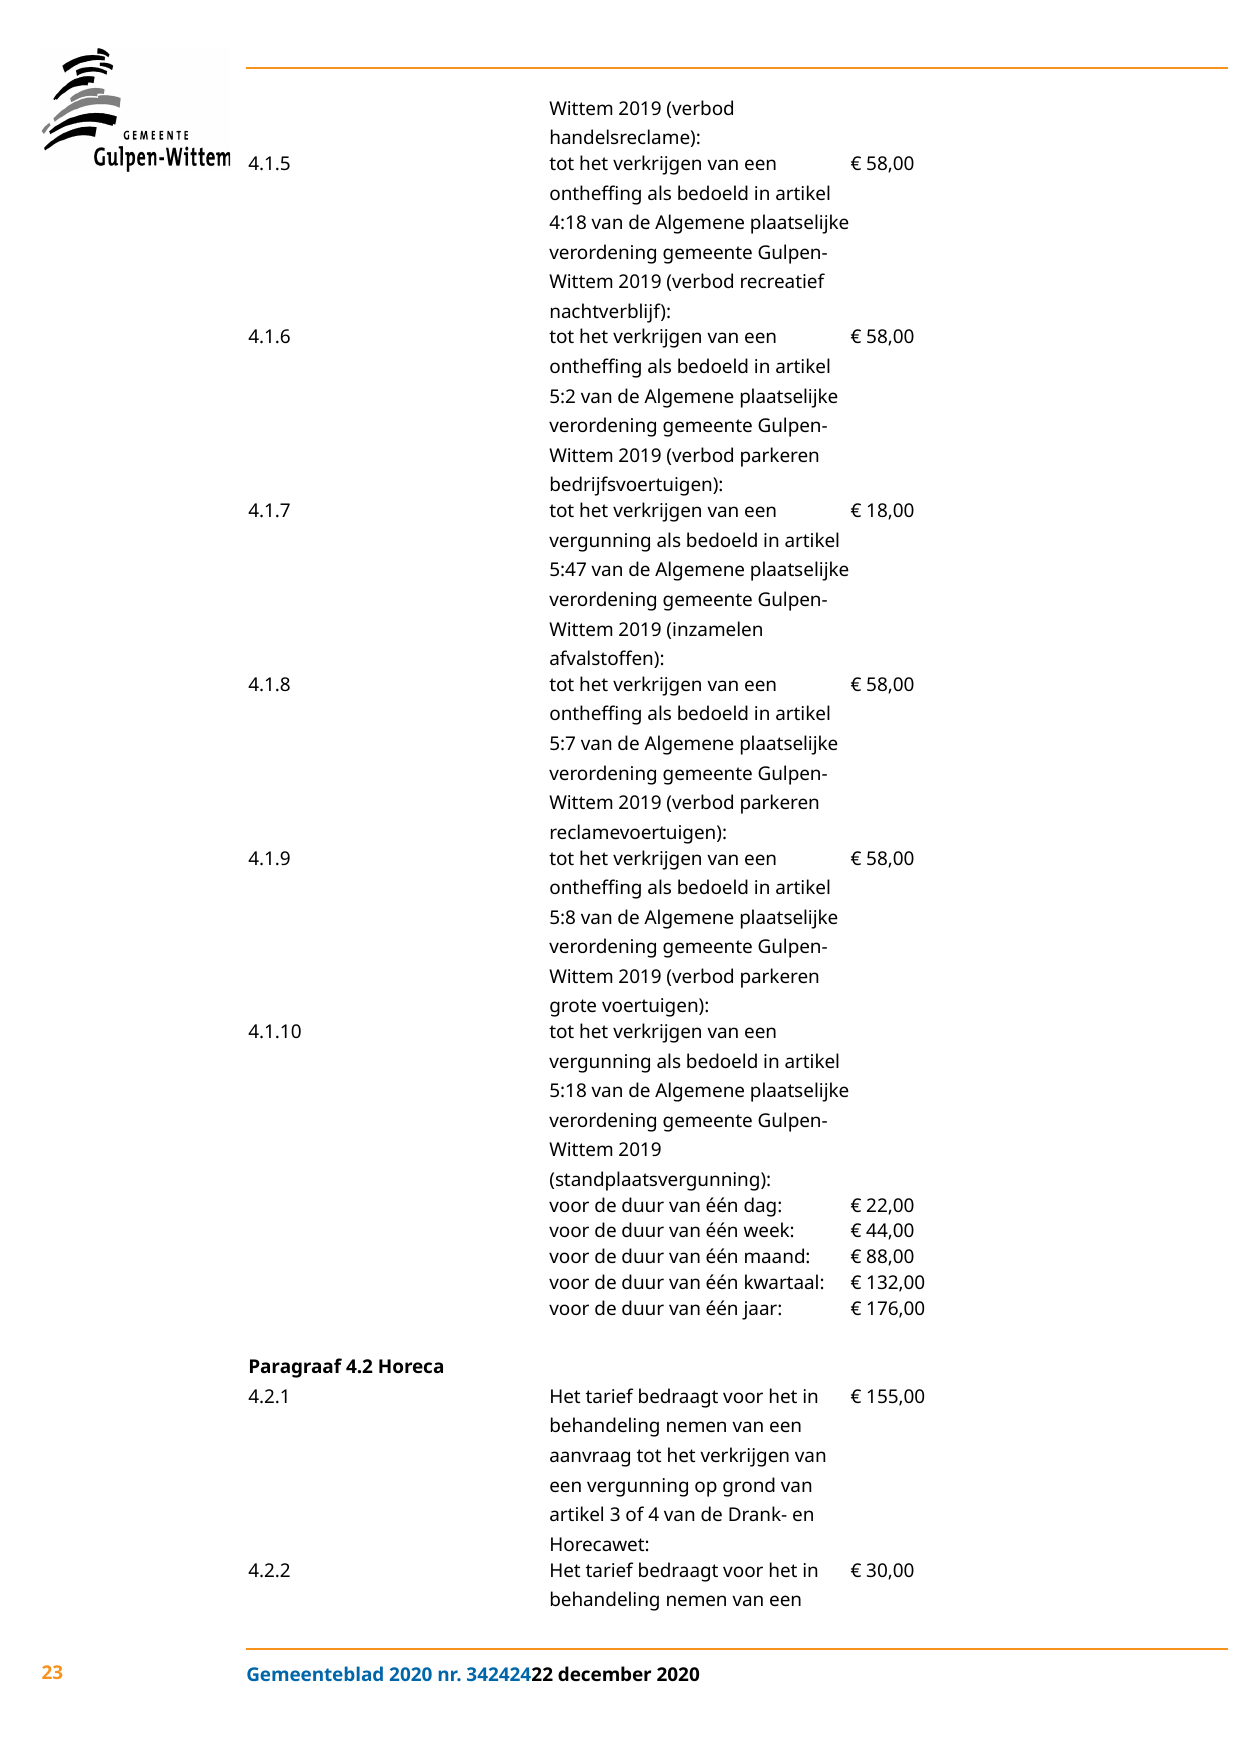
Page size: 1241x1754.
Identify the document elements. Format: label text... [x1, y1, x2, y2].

table_cell voor de duur van één maand: [549, 1244, 850, 1269]
table_cell voor de duur van één jaar: [549, 1295, 850, 1321]
table_cell 4.1.7 [248, 498, 549, 671]
table_cell tot het verkrijgen van een ontheffing als bedoeld in artikel 5:2 van de Algemene plaatselijke verordening gemeente Gulpen-Wittem 2019 (verbod parkeren bedrijfsvoertuigen): [549, 324, 850, 497]
table_cell [850, 95, 1152, 150]
table_cell voor de duur van één dag: [549, 1192, 850, 1218]
table_header Het tarief bedraagt voor het in behandeling nemen van een aanvraag tot het verkrijgen van een vergunning op grond van artikel 3 of 4 van de Drank- en Horecawet: [549, 1383, 850, 1557]
table_cell € 22,00 [850, 1192, 1152, 1218]
table_cell € 58,00 [850, 150, 1152, 324]
table_cell 4.1.9 [248, 845, 549, 1018]
table_cell voor de duur van één kwartaal: [549, 1269, 850, 1295]
text Paragraaf 4.2 Horeca [248, 1353, 1152, 1379]
table_cell 4.1.10 [248, 1018, 549, 1321]
table_cell tot het verkrijgen van een vergunning als bedoeld in artikel 5:18 van de Algemene plaatselijke verordening gemeente Gulpen-Wittem 2019 (standplaatsvergunning): [549, 1018, 850, 1192]
table_header 4.2.1 [248, 1383, 549, 1557]
table_header € 155,00 [850, 1383, 1152, 1557]
table_cell € 58,00 [850, 671, 1152, 845]
table_cell Het tarief bedraagt voor het in behandeling nemen van een [549, 1557, 850, 1612]
picture [41, 47, 231, 172]
table_cell 4.1.5 [248, 150, 549, 324]
table_cell tot het verkrijgen van een ontheffing als bedoeld in artikel 4:18 van de Algemene plaatselijke verordening gemeente Gulpen-Wittem 2019 (verbod recreatief nachtverblijf): [549, 150, 850, 324]
table_cell € 58,00 [850, 845, 1152, 1018]
table_cell tot het verkrijgen van een ontheffing als bedoeld in artikel 5:7 van de Algemene plaatselijke verordening gemeente Gulpen-Wittem 2019 (verbod parkeren reclamevoertuigen): [549, 671, 850, 845]
table_cell [850, 1018, 1152, 1192]
table_cell € 30,00 [850, 1557, 1152, 1612]
table_cell 4.1.6 [248, 324, 549, 497]
table_cell € 58,00 [850, 324, 1152, 497]
table_cell voor de duur van één week: [549, 1218, 850, 1243]
table_cell € 88,00 [850, 1244, 1152, 1269]
table_cell tot het verkrijgen van een vergunning als bedoeld in artikel 5:47 van de Algemene plaatselijke verordening gemeente Gulpen-Wittem 2019 (inzamelen afvalstoffen): [549, 498, 850, 671]
table_cell tot het verkrijgen van een ontheffing als bedoeld in artikel 5:8 van de Algemene plaatselijke verordening gemeente Gulpen-Wittem 2019 (verbod parkeren grote voertuigen): [549, 845, 850, 1018]
table_cell [248, 95, 549, 150]
table_cell € 132,00 [850, 1269, 1152, 1295]
table_cell € 18,00 [850, 498, 1152, 671]
table_cell 4.1.8 [248, 671, 549, 845]
table_cell 4.2.2 [248, 1557, 549, 1612]
table_cell Wittem 2019 (verbod handelsreclame): [549, 95, 850, 150]
table_cell € 44,00 [850, 1218, 1152, 1243]
table_cell € 176,00 [850, 1295, 1152, 1321]
